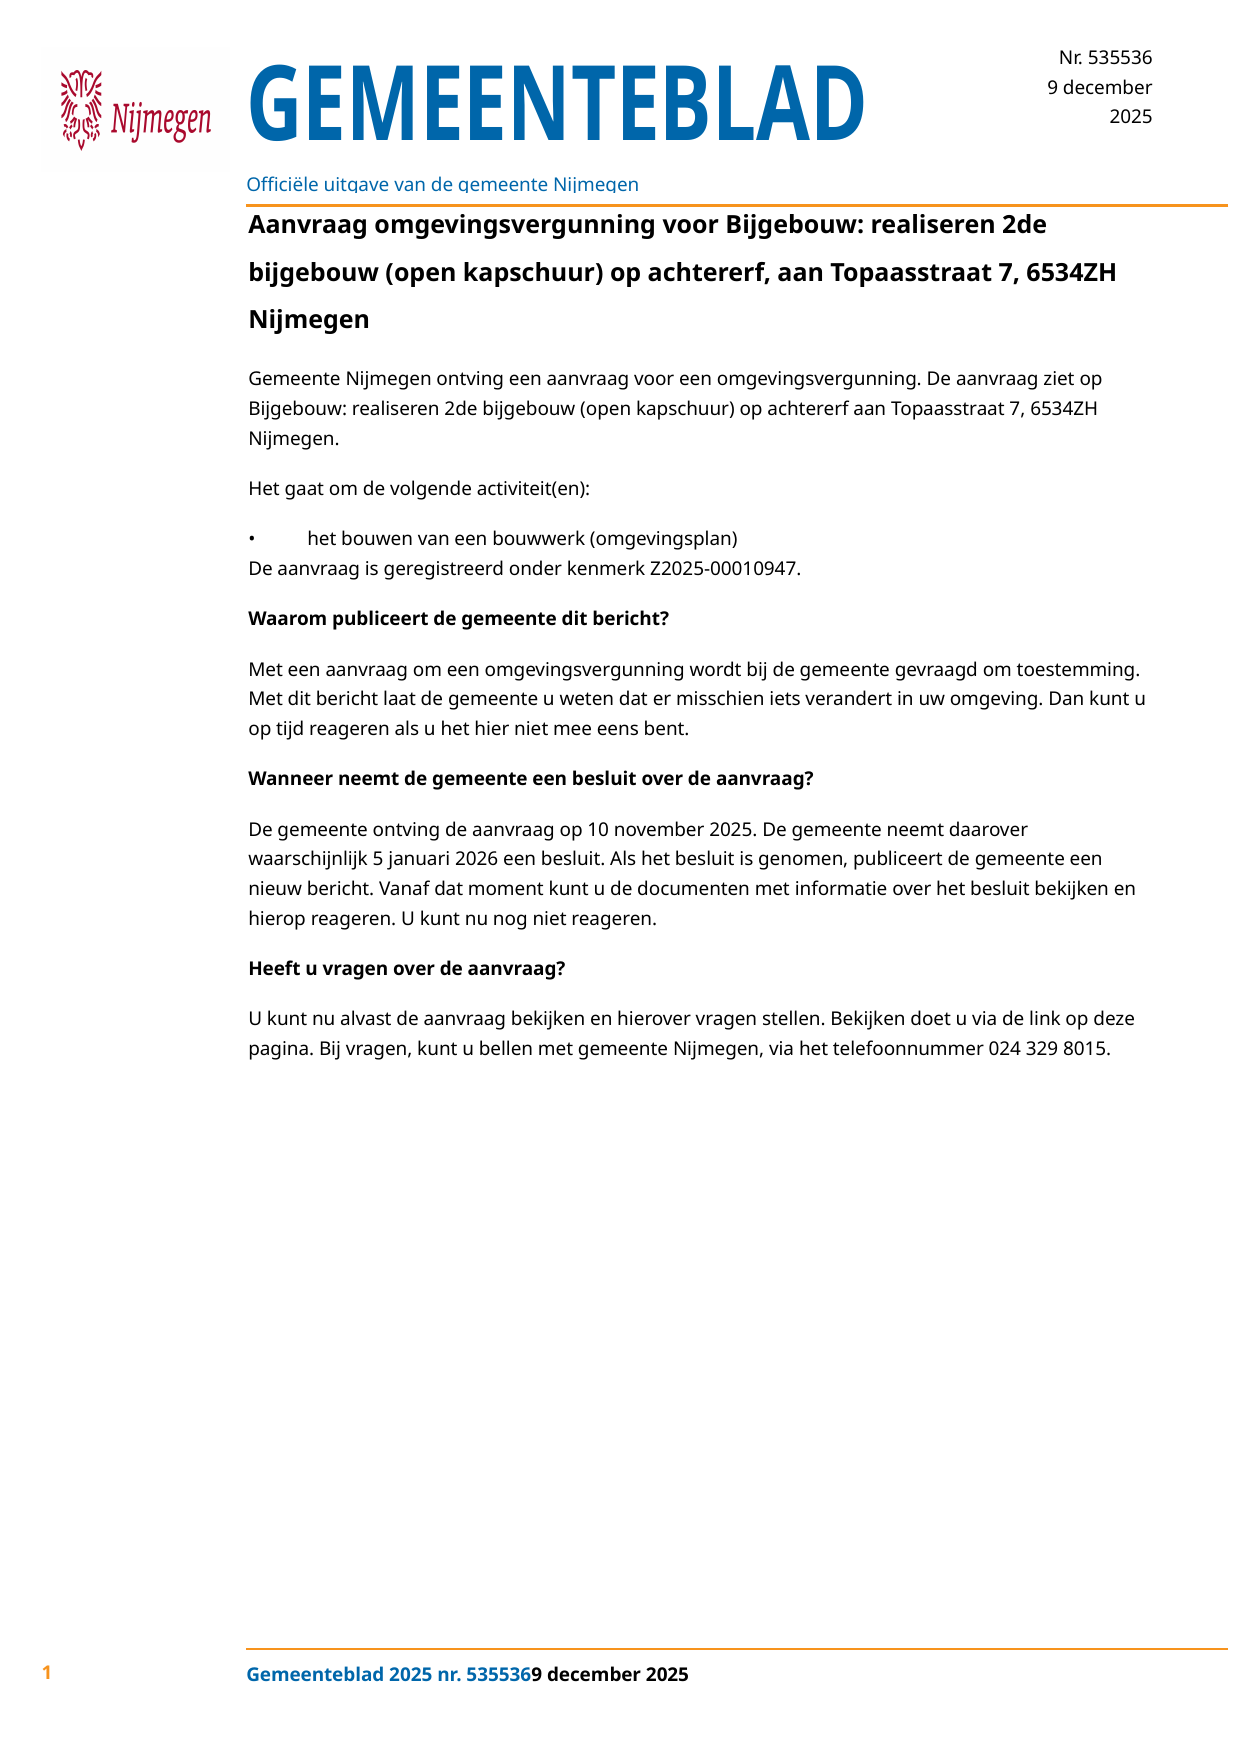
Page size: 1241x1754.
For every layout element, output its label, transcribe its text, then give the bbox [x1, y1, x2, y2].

text De aanvraag is geregistreerd onder kenmerk Z2025-00010947. [248, 555, 1152, 581]
text U kunt nu alvast de aanvraag bekijken en hierover vragen stellen. Bekijken doet u via de link op deze pagina. Bij vragen, kunt u bellen met gemeente Nijmegen, via het telefoonnummer 024 329 8015. [248, 1006, 1152, 1061]
text De gemeente ontving de aanvraag op 10 november 2025. De gemeente neemt daarover waarschijnlijk 5 januari 2026 een besluit. Als het besluit is genomen, publiceert de gemeente een nieuw bericht. Vanaf dat moment kunt u de documenten met informatie over het besluit bekijken en hierop reageren. U kunt nu nog niet reageren. [248, 816, 1152, 930]
text Het gaat om de volgende activiteit(en): [248, 475, 1152, 501]
text Wanneer neemt de gemeente een besluit over de aanvraag? [248, 766, 1152, 791]
text Heeft u vragen over de aanvraag? [248, 955, 1152, 981]
text Aanvraag omgevingsvergunning voor Bijgebouw: realiseren 2de bijgebouw (open kapschuur) op achtererf, aan Topaasstraat 7, 6534ZH Nijmegen [248, 207, 1152, 336]
picture [41, 47, 231, 172]
text Gemeente Nijmegen ontving een aanvraag voor een omgevingsvergunning. De aanvraag ziet op Bijgebouw: realiseren 2de bijgebouw (open kapschuur) op achtererf aan Topaasstraat 7, 6534ZH Nijmegen. [248, 366, 1152, 450]
text Waarom publiceert de gemeente dit bericht? [248, 606, 1152, 631]
list het bouwen van een bouwwerk (omgevingsplan) [248, 526, 1152, 551]
text Met een aanvraag om een omgevingsvergunning wordt bij de gemeente gevraagd om toestemming. Met dit bericht laat de gemeente u weten dat er misschien iets verandert in uw omgeving. Dan kunt u op tijd reageren als u het hier niet mee eens bent. [248, 656, 1152, 741]
